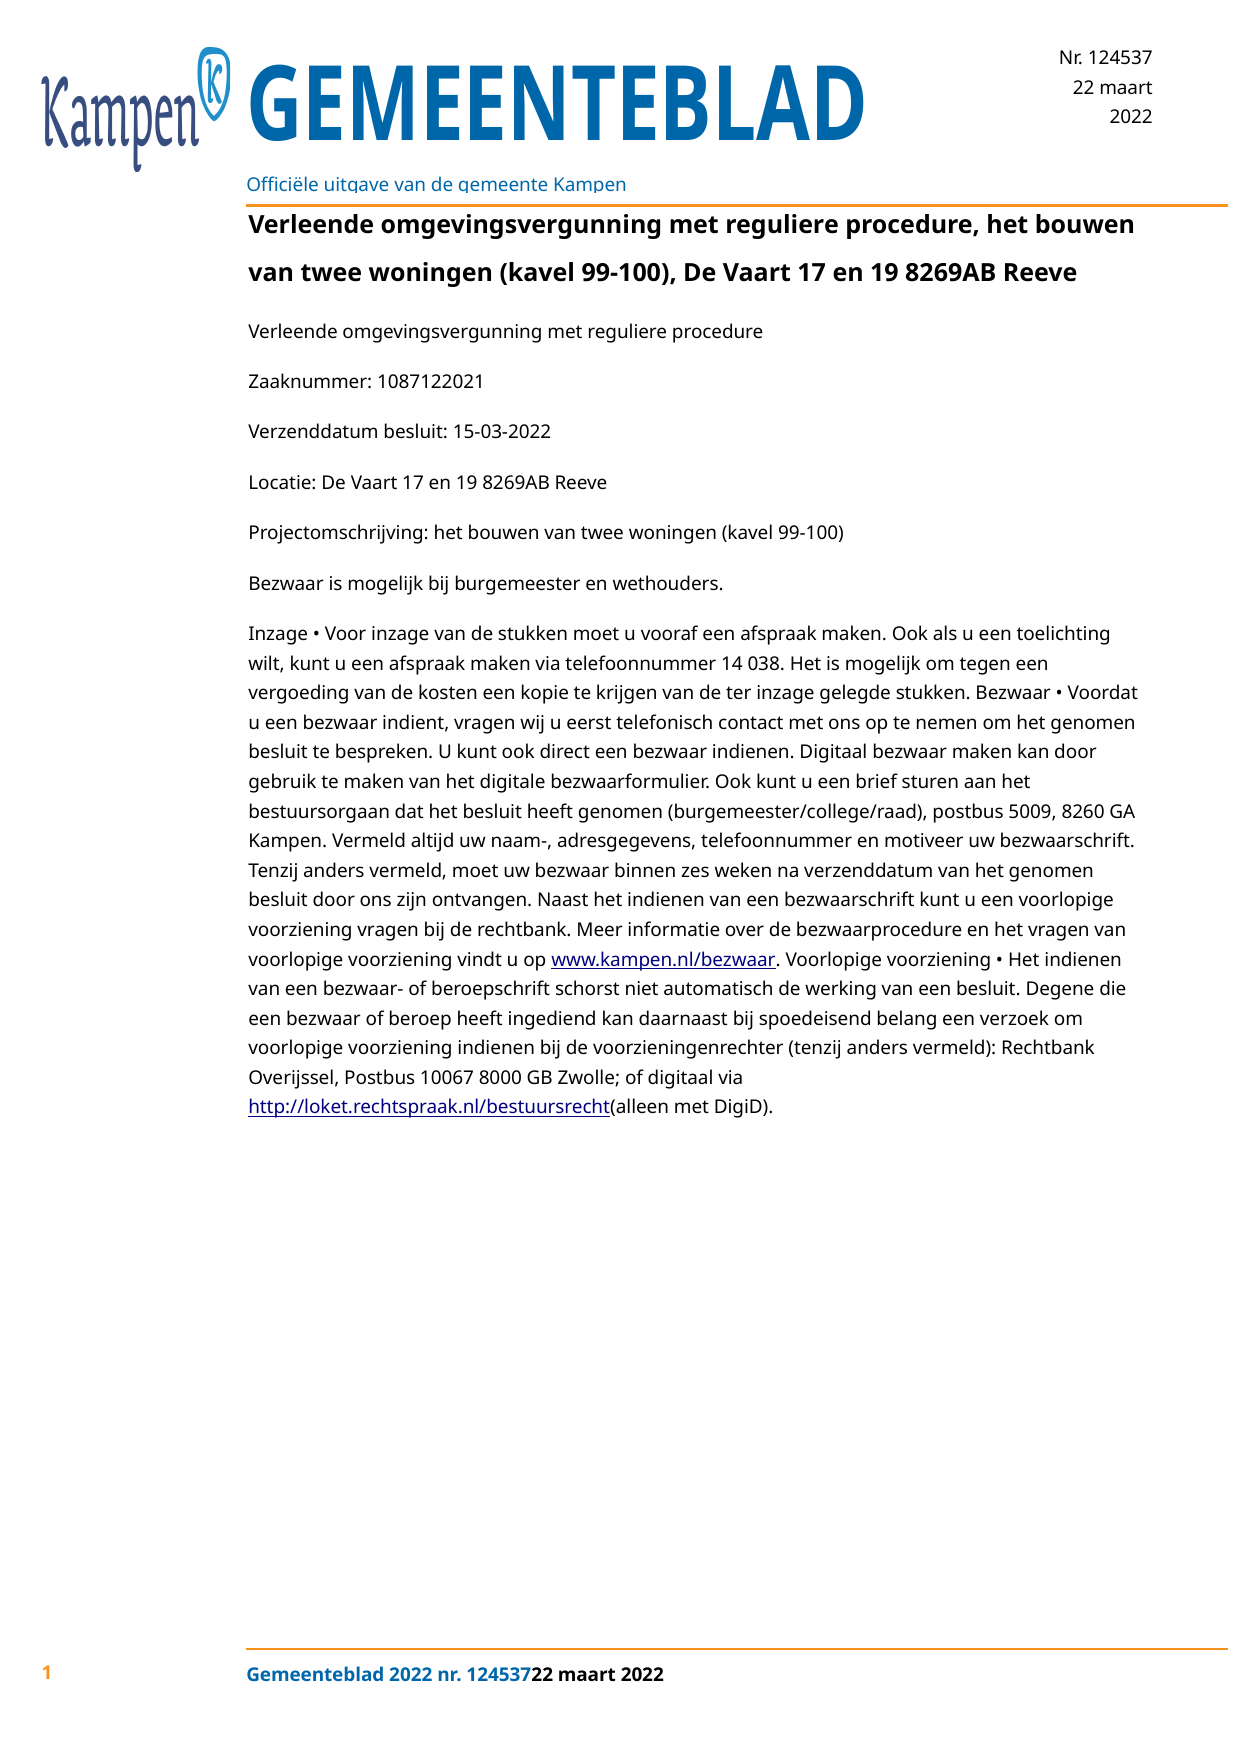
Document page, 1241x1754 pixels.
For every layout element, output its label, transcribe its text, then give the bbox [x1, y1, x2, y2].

picture [41, 47, 231, 172]
text Bezwaar is mogelijk bij burgemeester en wethouders. [248, 570, 1152, 596]
text Inzage • Voor inzage van de stukken moet u vooraf een afspraak maken. Ook als u een toelichting wilt, kunt u een afspraak maken via telefoonnummer 14 038. Het is mogelijk om tegen een vergoeding van de kosten een kopie te krijgen van de ter inzage gelegde stukken. Bezwaar • Voordat u een bezwaar indient, vragen wij u eerst telefonisch contact met ons op te nemen om het genomen besluit te bespreken. U kunt ook direct een bezwaar indienen. Digitaal bezwaar maken kan door gebruik te maken van het digitale bezwaarformulier. Ook kunt u een brief sturen aan het bestuursorgaan dat het besluit heeft genomen (burgemeester/college/raad), postbus 5009, 8260 GA Kampen. Vermeld altijd uw naam-, adresgegevens, telefoonnummer en motiveer uw bezwaarschrift. Tenzij anders vermeld, moet uw bezwaar binnen zes weken na verzenddatum van het genomen besluit door ons zijn ontvangen. Naast het indienen van een bezwaarschrift kunt u een voorlopige voorziening vragen bij de rechtbank. Meer informatie over de bezwaarprocedure en het vragen van voorlopige voorziening vindt u op www.kampen.nl/bezwaar. Voorlopige voorziening • Het indienen van een bezwaar- of beroepschrift schorst niet automatisch de werking van een besluit. Degene die een bezwaar of beroep heeft ingediend kan daarnaast bij spoedeisend belang een verzoek om voorlopige voorziening indienen bij de voorzieningenrechter (tenzij anders vermeld): Rechtbank Overijssel, Postbus 10067 8000 GB Zwolle; of digitaal via http://loket.rechtspraak.nl/bestuursrecht(alleen met DigiD). [248, 620, 1152, 1119]
text Projectomschrijving: het bouwen van twee woningen (kavel 99-100) [248, 519, 1152, 545]
text Verleende omgevingsvergunning met reguliere procedure, het bouwen van twee woningen (kavel 99-100), De Vaart 17 en 19 8269AB Reeve [248, 207, 1152, 288]
text Verleende omgevingsvergunning met reguliere procedure [248, 318, 1152, 344]
text Zaaknummer: 1087122021 [248, 368, 1152, 394]
text Verzenddatum besluit: 15-03-2022 [248, 419, 1152, 444]
text Locatie: De Vaart 17 en 19 8269AB Reeve [248, 469, 1152, 495]
